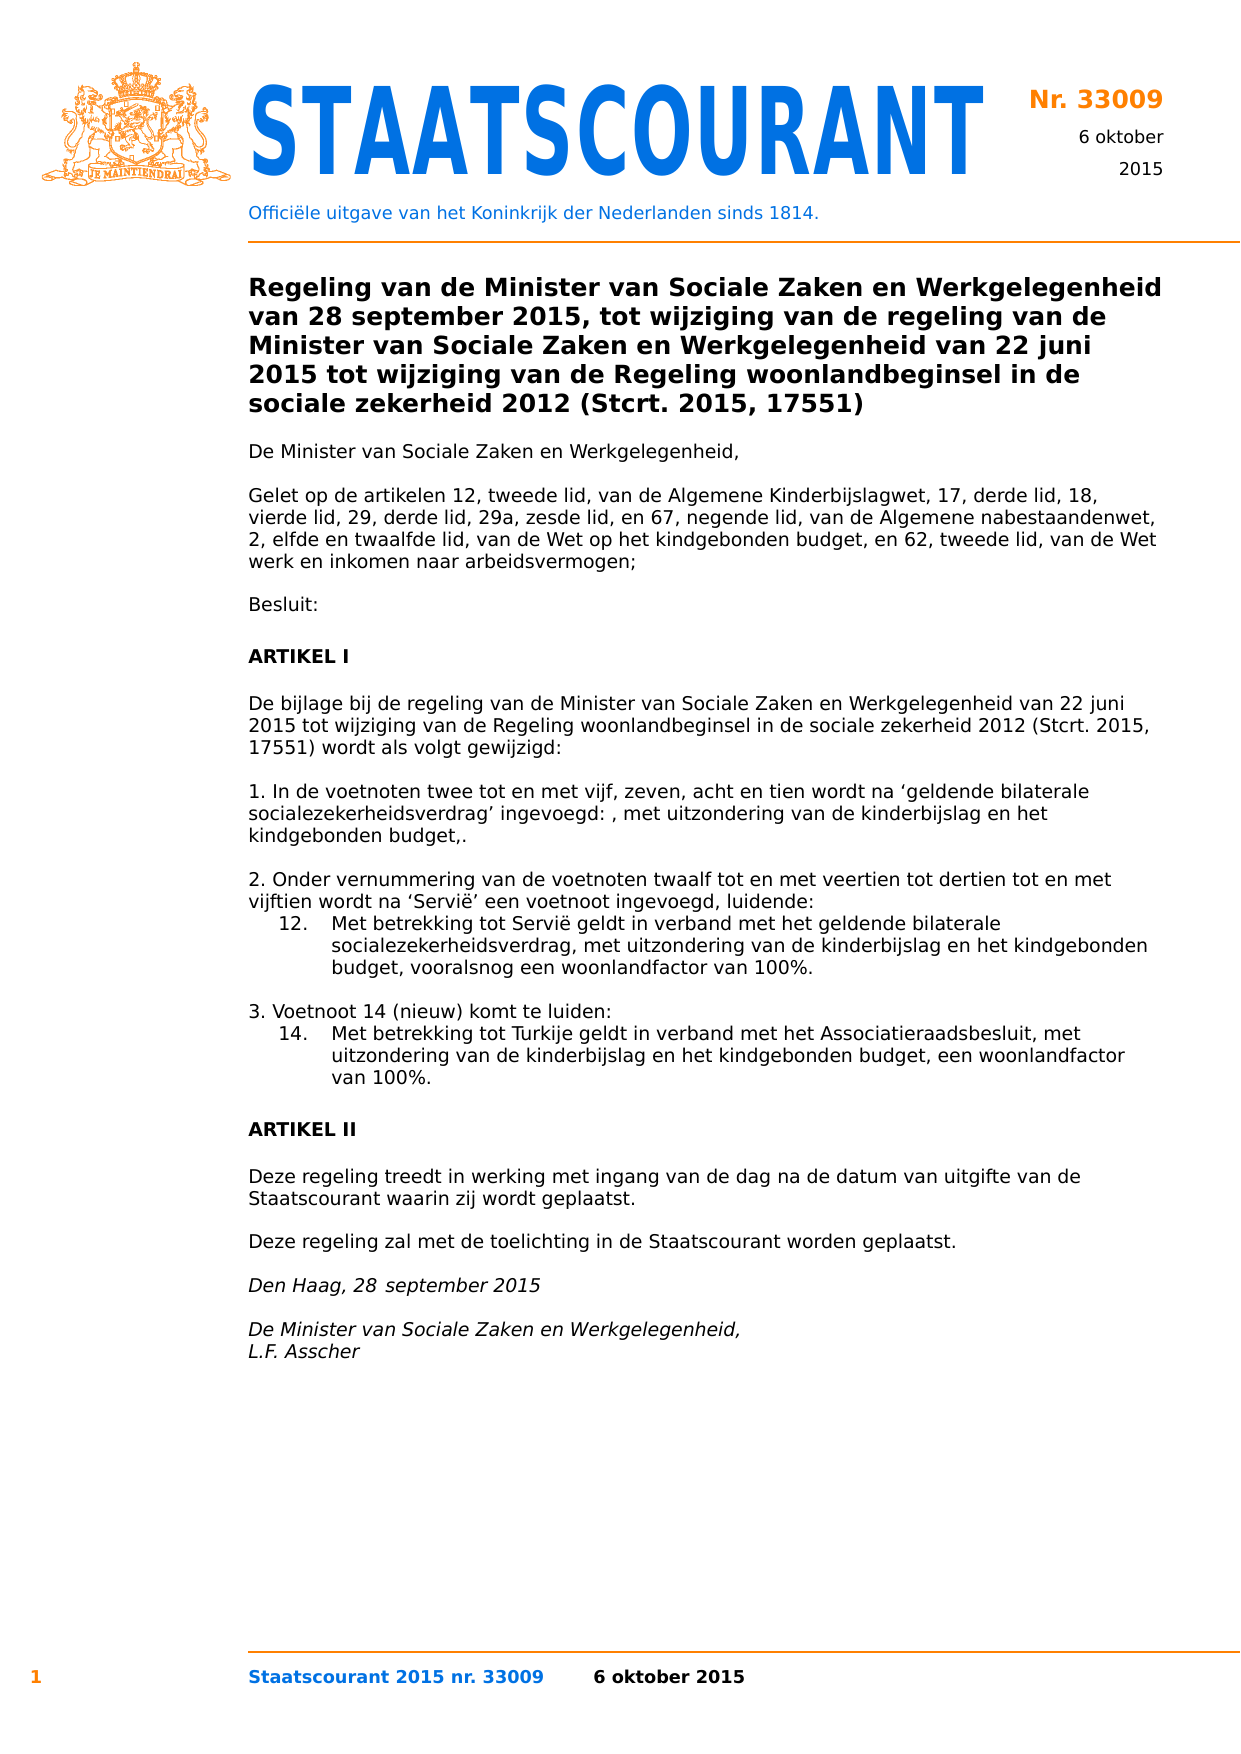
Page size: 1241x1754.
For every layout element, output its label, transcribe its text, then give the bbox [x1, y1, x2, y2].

text Besluit: [248, 594, 1163, 616]
text Deze regeling zal met de toelichting in de Staatscourant worden geplaatst. [248, 1231, 1163, 1253]
text Gelet op de artikelen 12, tweede lid, van de Algemene Kinderbijslagwet, 17, derde lid, 18, vierde lid, 29, derde lid, 29a, zesde lid, en 67, negende lid, van de Algemene nabestaandenwet, 2, elfde en twaalfde lid, van de Wet op het kindgebonden budget, en 62, tweede lid, van de Wet werk en inkomen naar arbeidsvermogen; [248, 484, 1163, 572]
text 2. Onder vernummering van de voetnoten twaalf tot en met veertien tot dertien tot en met vijftien wordt na ‘Servië’ een voetnoot ingevoegd, luidende: [248, 869, 1163, 913]
table_header Nr. 33009 [998, 62, 1240, 121]
table_cell Officiële uitgave van het Koninkrijk der Nederlanden sinds 1814. [248, 203, 1240, 241]
table_cell 2015 [998, 153, 1240, 203]
text 12. Met betrekking tot Servië geldt in verband met het geldende bilaterale socialezekerheidsverdrag, met uitzondering van de kinderbijslag en het kindgebonden budget, vooralsnog een woonlandfactor van 100%. [278, 913, 1163, 979]
text De Minister van Sociale Zaken en Werkgelegenheid, L.F. Asscher [248, 1319, 1163, 1363]
table_header STAATSCOURANT [248, 62, 998, 203]
text Den Haag, 28 september 2015 [248, 1275, 1163, 1297]
text De bijlage bij de regeling van de Minister van Sociale Zaken en Werkgelegenheid van 22 juni 2015 tot wijziging van de Regeling woonlandbeginsel in de sociale zekerheid 2012 (Stcrt. 2015, 17551) wordt als volgt gewijzigd: [248, 693, 1163, 759]
picture [41, 62, 231, 186]
text 1. In de voetnoten twee tot en met vijf, zeven, acht en tien wordt na ‘geldende bilaterale socialezekerheidsverdrag’ ingevoegd: , met uitzondering van de kinderbijslag en het kindgebonden budget,. [248, 781, 1163, 847]
subtitle ARTIKEL I [248, 646, 1163, 668]
text Deze regeling treedt in werking met ingang van de dag na de datum van uitgifte van de Staatscourant waarin zij wordt geplaatst. [248, 1166, 1163, 1209]
text 14. Met betrekking tot Turkije geldt in verband met het Associatieraadsbesluit, met uitzondering van de kinderbijslag en het kindgebonden budget, een woonlandfactor van 100%. [278, 1023, 1163, 1089]
text De Minister van Sociale Zaken en Werkgelegenheid, [248, 441, 1163, 463]
subtitle ARTIKEL II [248, 1119, 1163, 1141]
subtitle Regeling van de Minister van Sociale Zaken en Werkgelegenheid van 28 september 2015, tot wijziging van de regeling van de Minister van Sociale Zaken en Werkgelegenheid van 22 juni 2015 tot wijziging van de Regeling woonlandbeginsel in de sociale zekerheid 2012 (Stcrt. 2015, 17551) [248, 273, 1163, 419]
table_cell 6 oktober [998, 121, 1240, 153]
table_header [25, 62, 248, 241]
text 3. Voetnoot 14 (nieuw) komt te luiden: [248, 1001, 1163, 1023]
